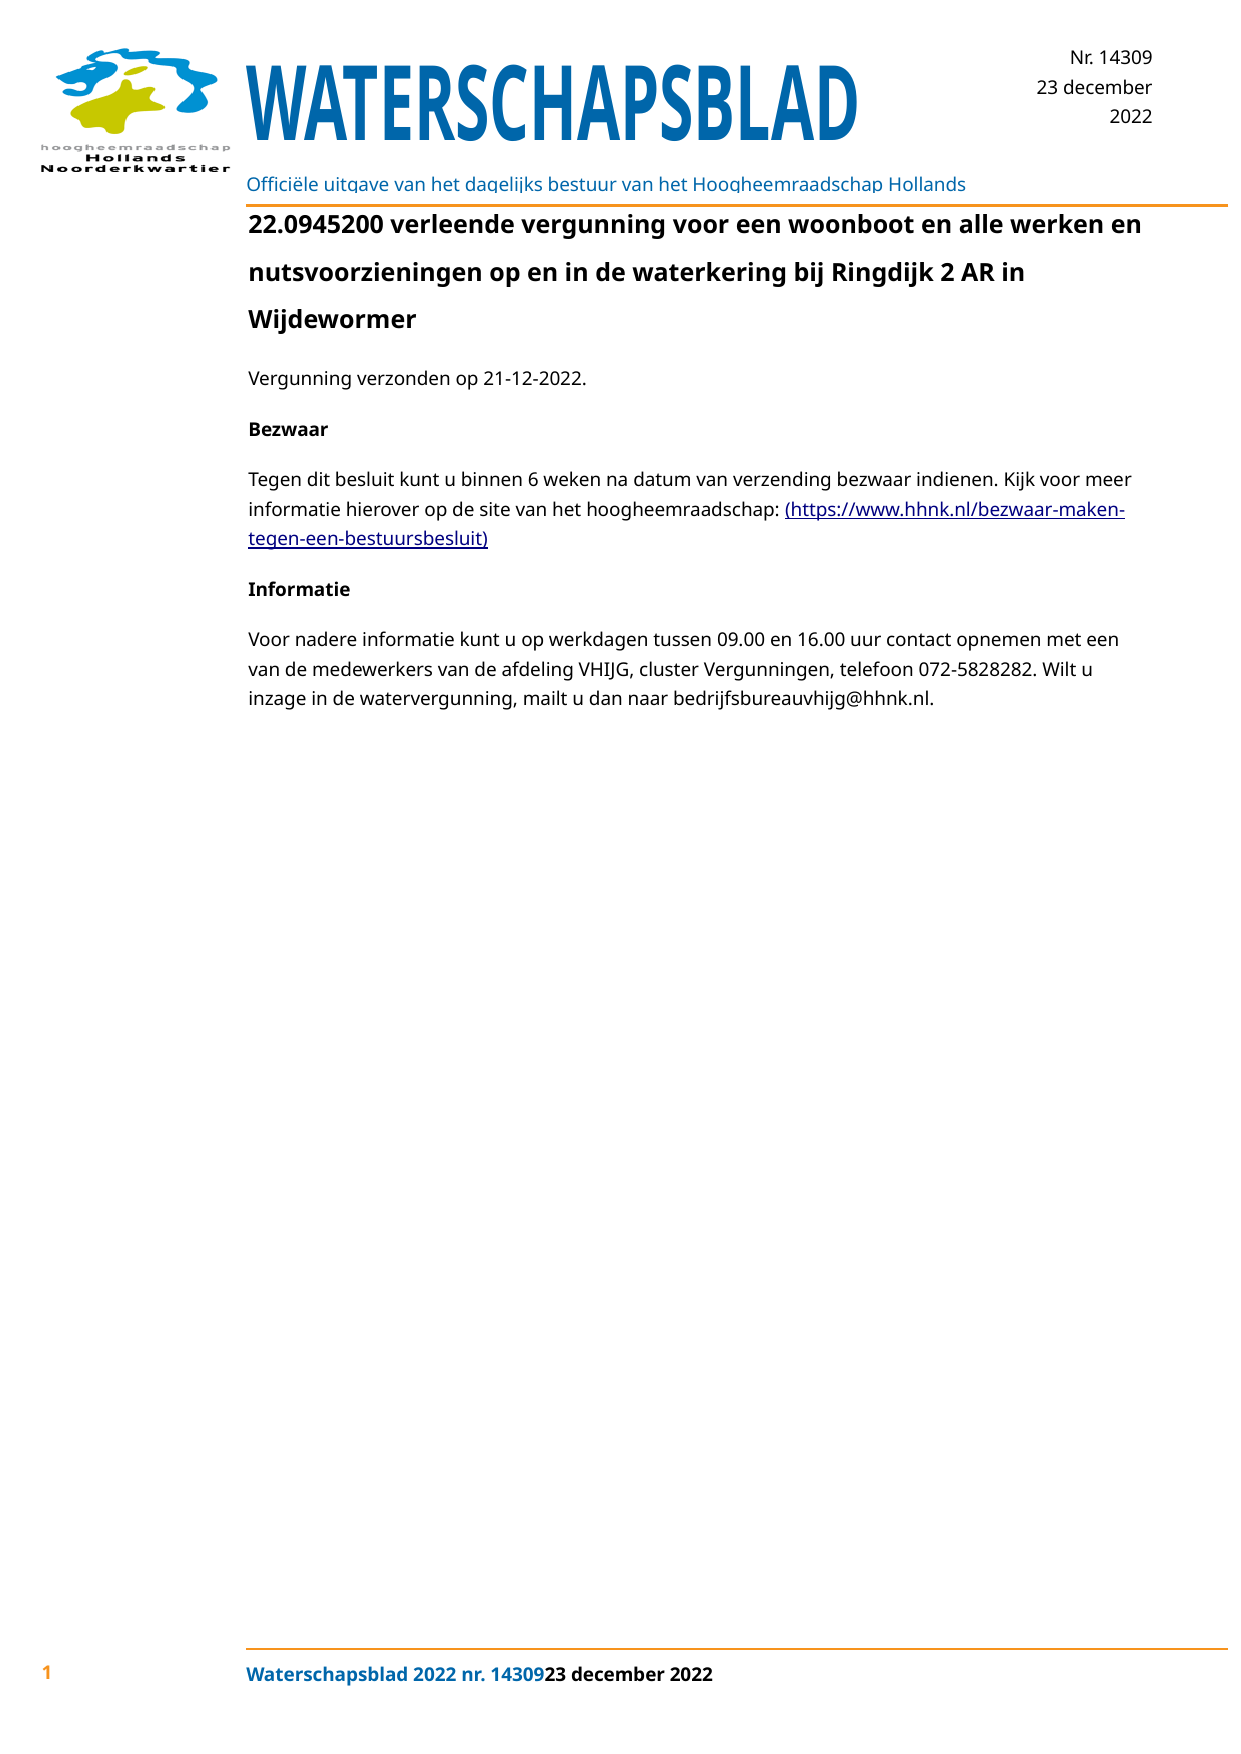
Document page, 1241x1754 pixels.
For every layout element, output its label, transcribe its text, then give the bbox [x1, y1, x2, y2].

text Voor nadere informatie kunt u op werkdagen tussen 09.00 en 16.00 uur contact opnemen met een van de medewerkers van de afdeling VHIJG, cluster Vergunningen, telefoon 072-5828282. Wilt u inzage in de watervergunning, mailt u dan naar bedrijfsbureauvhijg@hhnk.nl. [248, 626, 1152, 711]
text Bezwaar [248, 416, 1152, 442]
text Tegen dit besluit kunt u binnen 6 weken na datum van verzending bezwaar indienen. Kijk voor meer informatie hierover op de site van het hoogheemraadschap: (https://www.hhnk.nl/bezwaar-maken-tegen-een-bestuursbesluit) [248, 466, 1152, 551]
text 22.0945200 verleende vergunning voor een woonboot en alle werken en nutsvoorzieningen op en in de waterkering bij Ringdijk 2 AR in Wijdewormer [248, 207, 1152, 336]
text Informatie [248, 576, 1152, 602]
text Vergunning verzonden op 21-12-2022. [248, 366, 1152, 391]
picture [41, 47, 231, 172]
